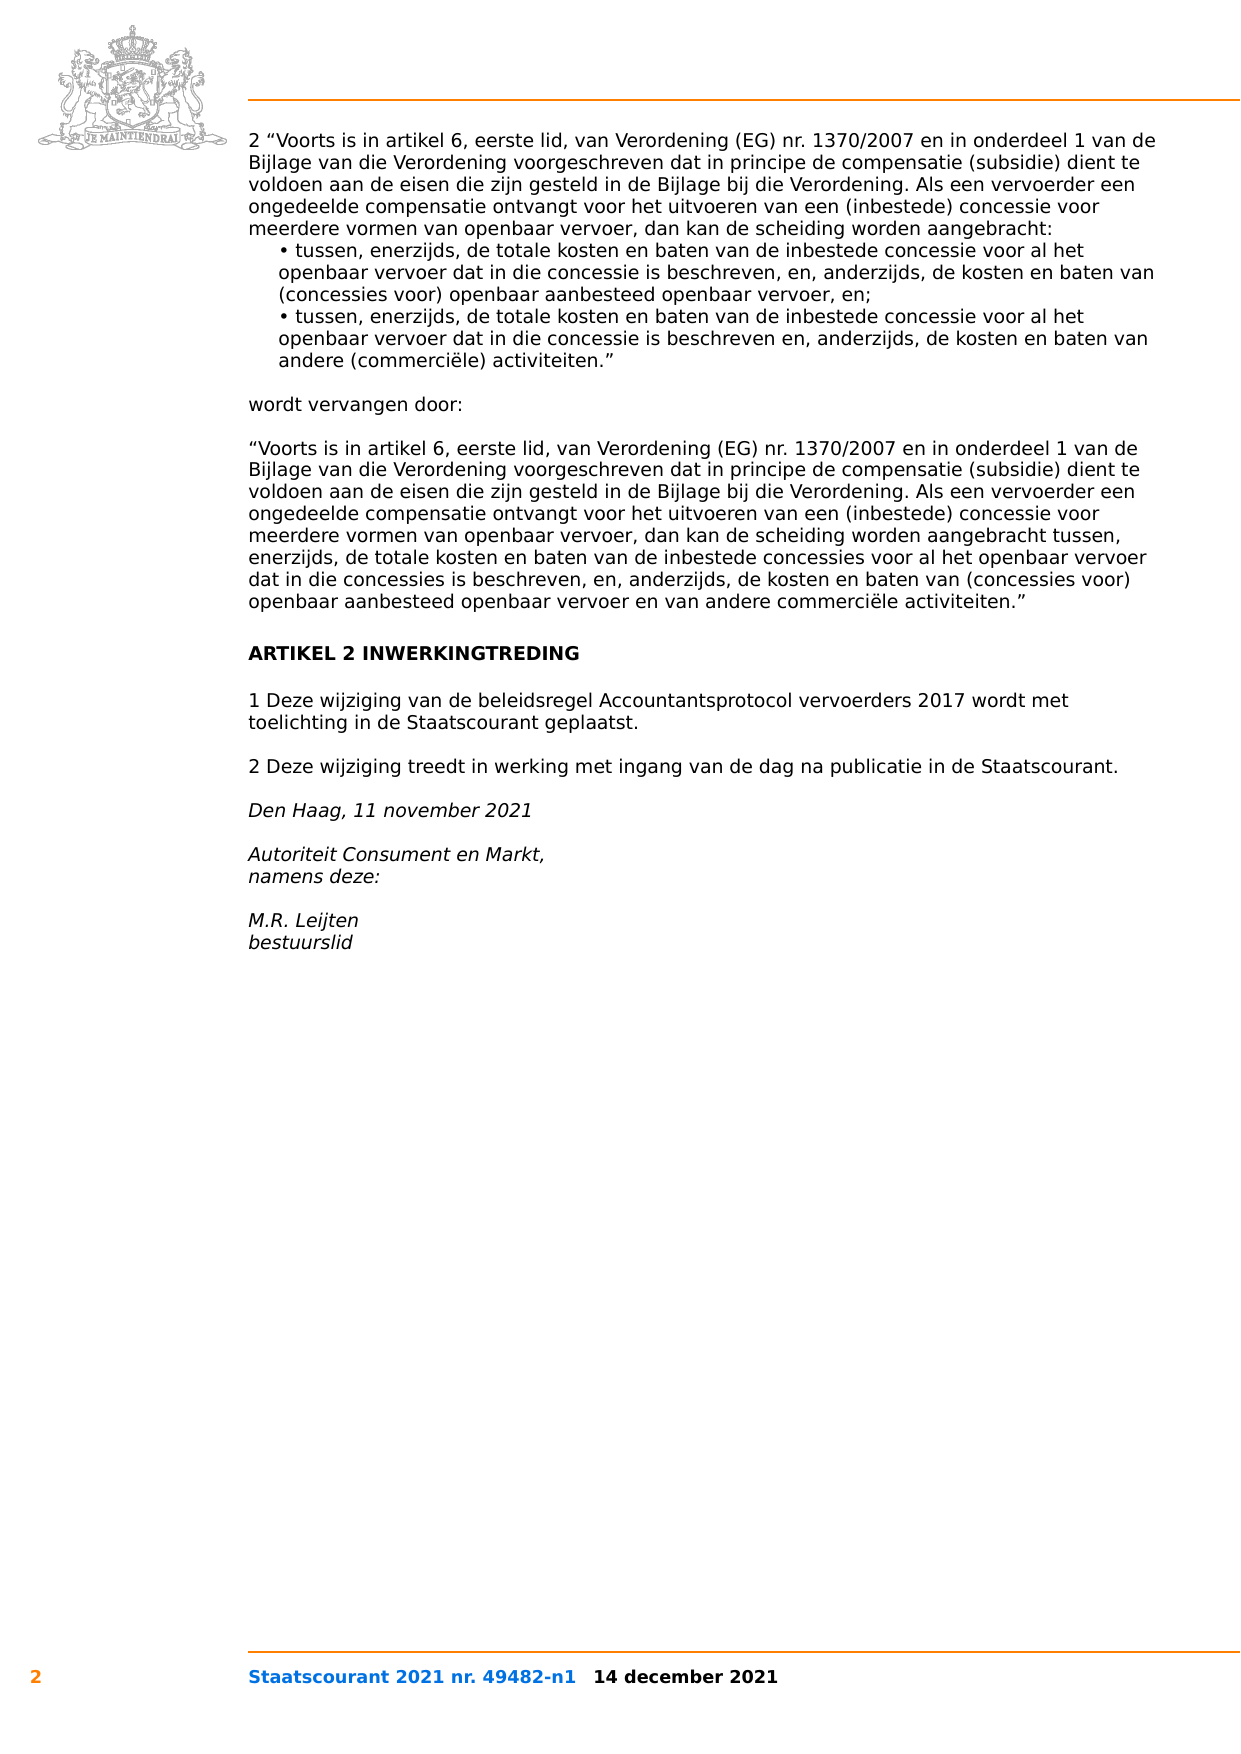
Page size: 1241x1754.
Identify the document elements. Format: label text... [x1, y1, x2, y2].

text • tussen, enerzijds, de totale kosten en baten van de inbestede concessie voor al het openbaar vervoer dat in die concessie is beschreven, en, anderzijds, de kosten en baten van (concessies voor) openbaar aanbesteed openbaar vervoer, en; [278, 240, 1163, 306]
text • tussen, enerzijds, de totale kosten en baten van de inbestede concessie voor al het openbaar vervoer dat in die concessie is beschreven en, anderzijds, de kosten en baten van andere (commerciële) activiteiten.” [278, 306, 1163, 372]
text Autoriteit Consument en Markt, namens deze: M.R. Leijten bestuurslid [248, 844, 1163, 954]
picture [38, 25, 227, 150]
text 1 Deze wijziging van de beleidsregel Accountantsprotocol vervoerders 2017 wordt met toelichting in de Staatscourant geplaatst. [248, 690, 1163, 734]
text wordt vervangen door: [248, 393, 1163, 416]
text Den Haag, 11 november 2021 [248, 800, 1163, 822]
text “Voorts is in artikel 6, eerste lid, van Verordening (EG) nr. 1370/2007 en in onderdeel 1 van de Bijlage van die Verordening voorgeschreven dat in principe de compensatie (subsidie) dient te voldoen aan de eisen die zijn gesteld in de Bijlage bij die Verordening. Als een vervoerder een ongedeelde compensatie ontvangt voor het uitvoeren van een (inbestede) concessie voor meerdere vormen van openbaar vervoer, dan kan de scheiding worden aangebracht tussen, enerzijds, de totale kosten en baten van de inbestede concessies voor al het openbaar vervoer dat in die concessies is beschreven, en, anderzijds, de kosten en baten van (concessies voor) openbaar aanbesteed openbaar vervoer en van andere commerciële activiteiten.” [248, 437, 1163, 613]
text 2 Deze wijziging treedt in werking met ingang van de dag na publicatie in de Staatscourant. [248, 756, 1163, 778]
subtitle ARTIKEL 2 INWERKINGTREDING [248, 643, 1163, 665]
text 2 “Voorts is in artikel 6, eerste lid, van Verordening (EG) nr. 1370/2007 en in onderdeel 1 van de Bijlage van die Verordening voorgeschreven dat in principe de compensatie (subsidie) dient te voldoen aan de eisen die zijn gesteld in de Bijlage bij die Verordening. Als een vervoerder een ongedeelde compensatie ontvangt voor het uitvoeren van een (inbestede) concessie voor meerdere vormen van openbaar vervoer, dan kan de scheiding worden aangebracht: [248, 130, 1163, 240]
